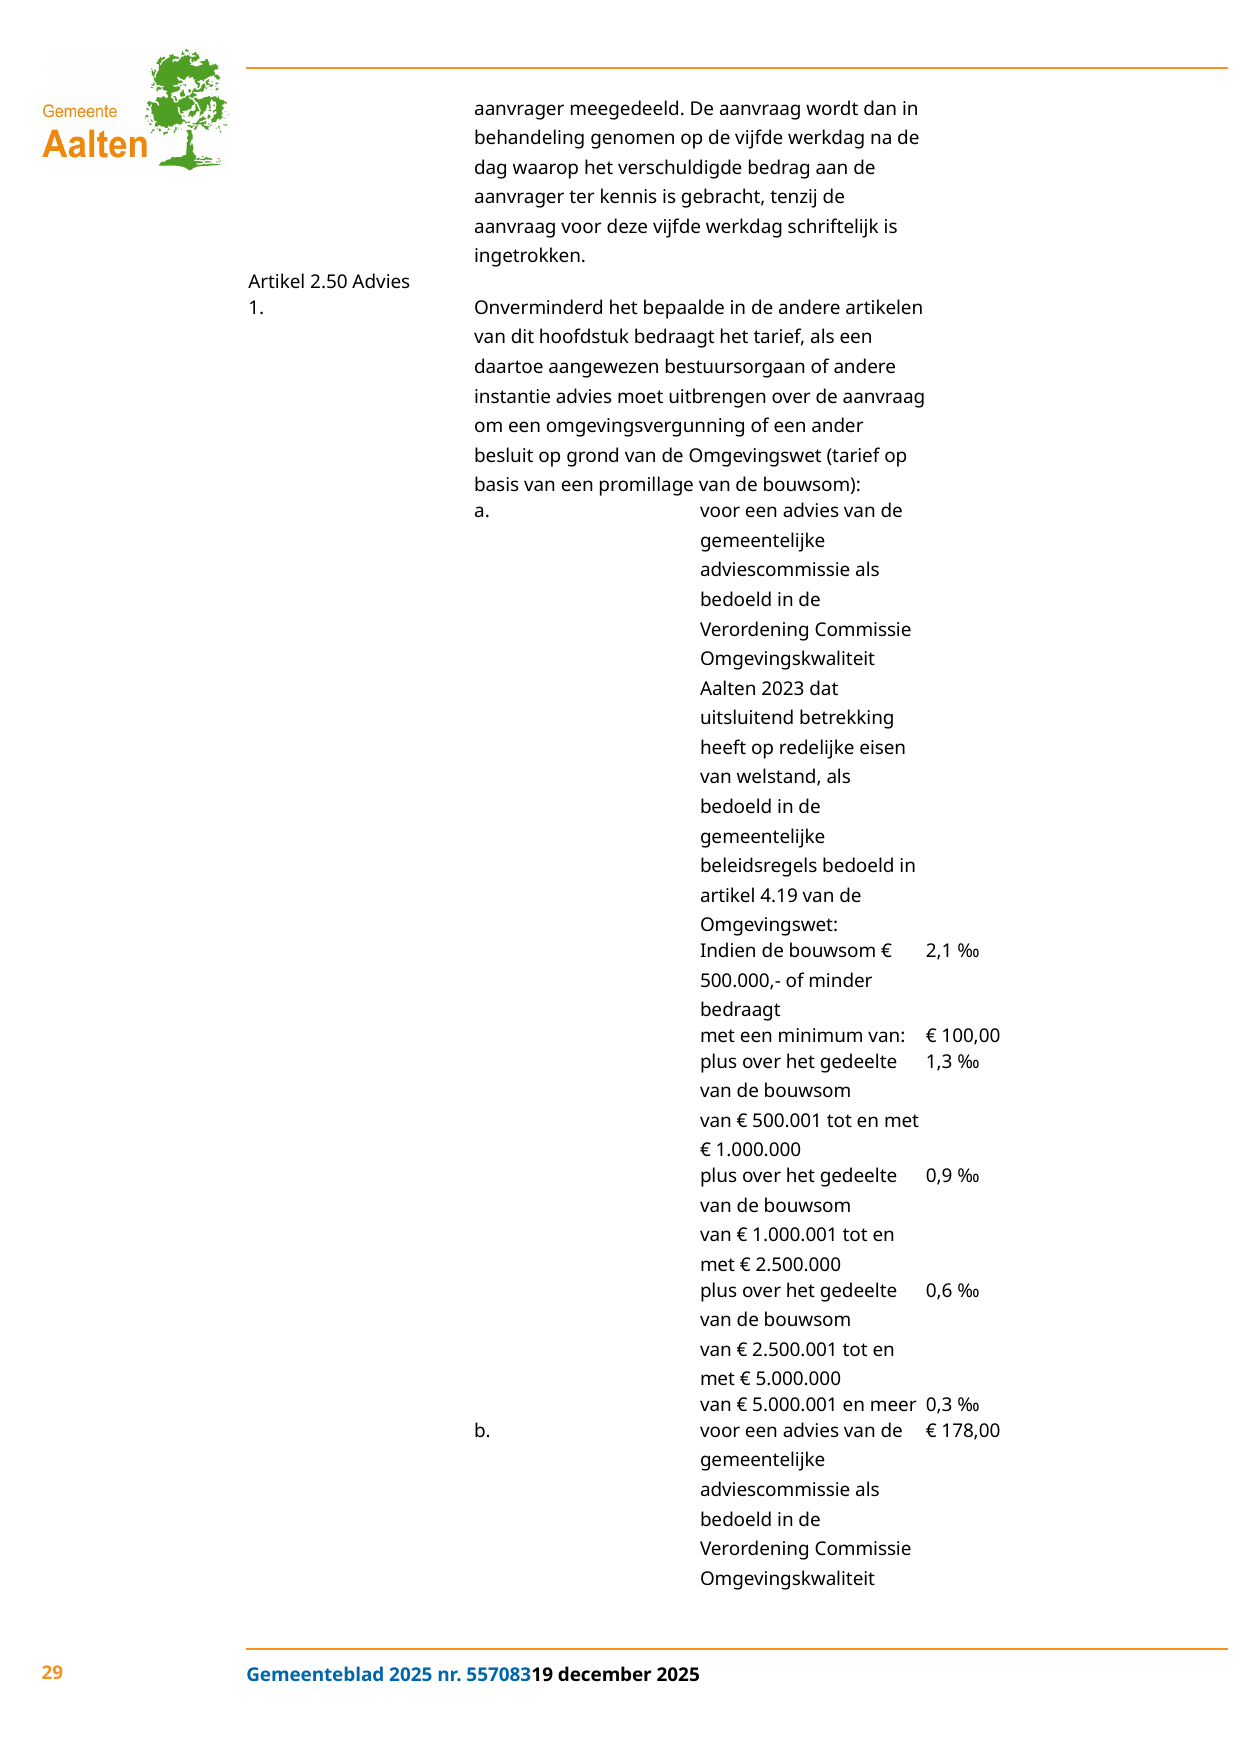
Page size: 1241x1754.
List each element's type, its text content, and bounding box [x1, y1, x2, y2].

picture [41, 47, 231, 172]
table_cell Artikel 2.50 Advies [248, 269, 926, 294]
table_cell met een minimum van: [700, 1022, 926, 1048]
table_cell Indien de bouwsom € 500.000,- of minder bedraagt [700, 937, 926, 1022]
table_cell [926, 498, 1152, 937]
table_cell [926, 269, 1152, 294]
table_cell 0,3 ‰ [926, 1391, 1152, 1417]
table_cell [248, 1022, 474, 1048]
table_cell aanvrager meegedeeld. De aanvraag wordt dan in behandeling genomen op de vijfde werkdag na de dag waarop het verschuldigde bedrag aan de aanvrager ter kennis is gebracht, tenzij de aanvraag voor deze vijfde werkdag schriftelijk is ingetrokken. [474, 95, 926, 268]
table_cell plus over het gedeelte van de bouwsom van € 2.500.001 tot en met € 5.000.000 [700, 1277, 926, 1391]
table_cell 1,3 ‰ [926, 1048, 1152, 1162]
table_cell [926, 294, 1152, 497]
table_cell [474, 937, 700, 1022]
table_cell [474, 1022, 700, 1048]
table_cell [248, 1391, 474, 1417]
table_cell [248, 1417, 474, 1591]
table_cell van € 5.000.001 en meer [700, 1391, 926, 1417]
table_cell Onverminderd het bepaalde in de andere artikelen van dit hoofdstuk bedraagt het tarief, als een daartoe aangewezen bestuursorgaan of andere instantie advies moet uitbrengen over de aanvraag om een omgevingsvergunning of een ander besluit op grond van de Omgevingswet (tarief op basis van een promillage van de bouwsom): [474, 294, 926, 497]
table_cell [926, 95, 1152, 268]
table_cell a. [474, 498, 700, 937]
table_cell [474, 1277, 700, 1391]
table_cell [248, 1048, 474, 1162]
table_cell b. [474, 1417, 700, 1591]
table_cell [248, 1277, 474, 1391]
table_cell [248, 95, 474, 268]
table_cell voor een advies van de gemeentelijke adviescommissie als bedoeld in de Verordening Commissie Omgevingskwaliteit Aalten 2023 dat uitsluitend betrekking heeft op redelijke eisen van welstand, als bedoeld in de gemeentelijke beleidsregels bedoeld in artikel 4.19 van de Omgevingswet: [700, 498, 926, 937]
table_cell voor een advies van de gemeentelijke adviescommissie als bedoeld in de Verordening Commissie Omgevingskwaliteit [700, 1417, 926, 1591]
table_cell [248, 937, 474, 1022]
table_cell € 100,00 [926, 1022, 1152, 1048]
table_cell 1. [248, 294, 474, 497]
table_cell plus over het gedeelte van de bouwsom van € 500.001 tot en met € 1.000.000 [700, 1048, 926, 1162]
table_cell [248, 1163, 474, 1277]
table_cell € 178,00 [926, 1417, 1152, 1591]
table_cell 0,9 ‰ [926, 1163, 1152, 1277]
table_cell 2,1 ‰ [926, 937, 1152, 1022]
table_cell 0,6 ‰ [926, 1277, 1152, 1391]
table_cell [248, 498, 474, 937]
table_cell [474, 1391, 700, 1417]
table_cell plus over het gedeelte van de bouwsom van € 1.000.001 tot en met € 2.500.000 [700, 1163, 926, 1277]
table_cell [474, 1163, 700, 1277]
table_cell [474, 1048, 700, 1162]
